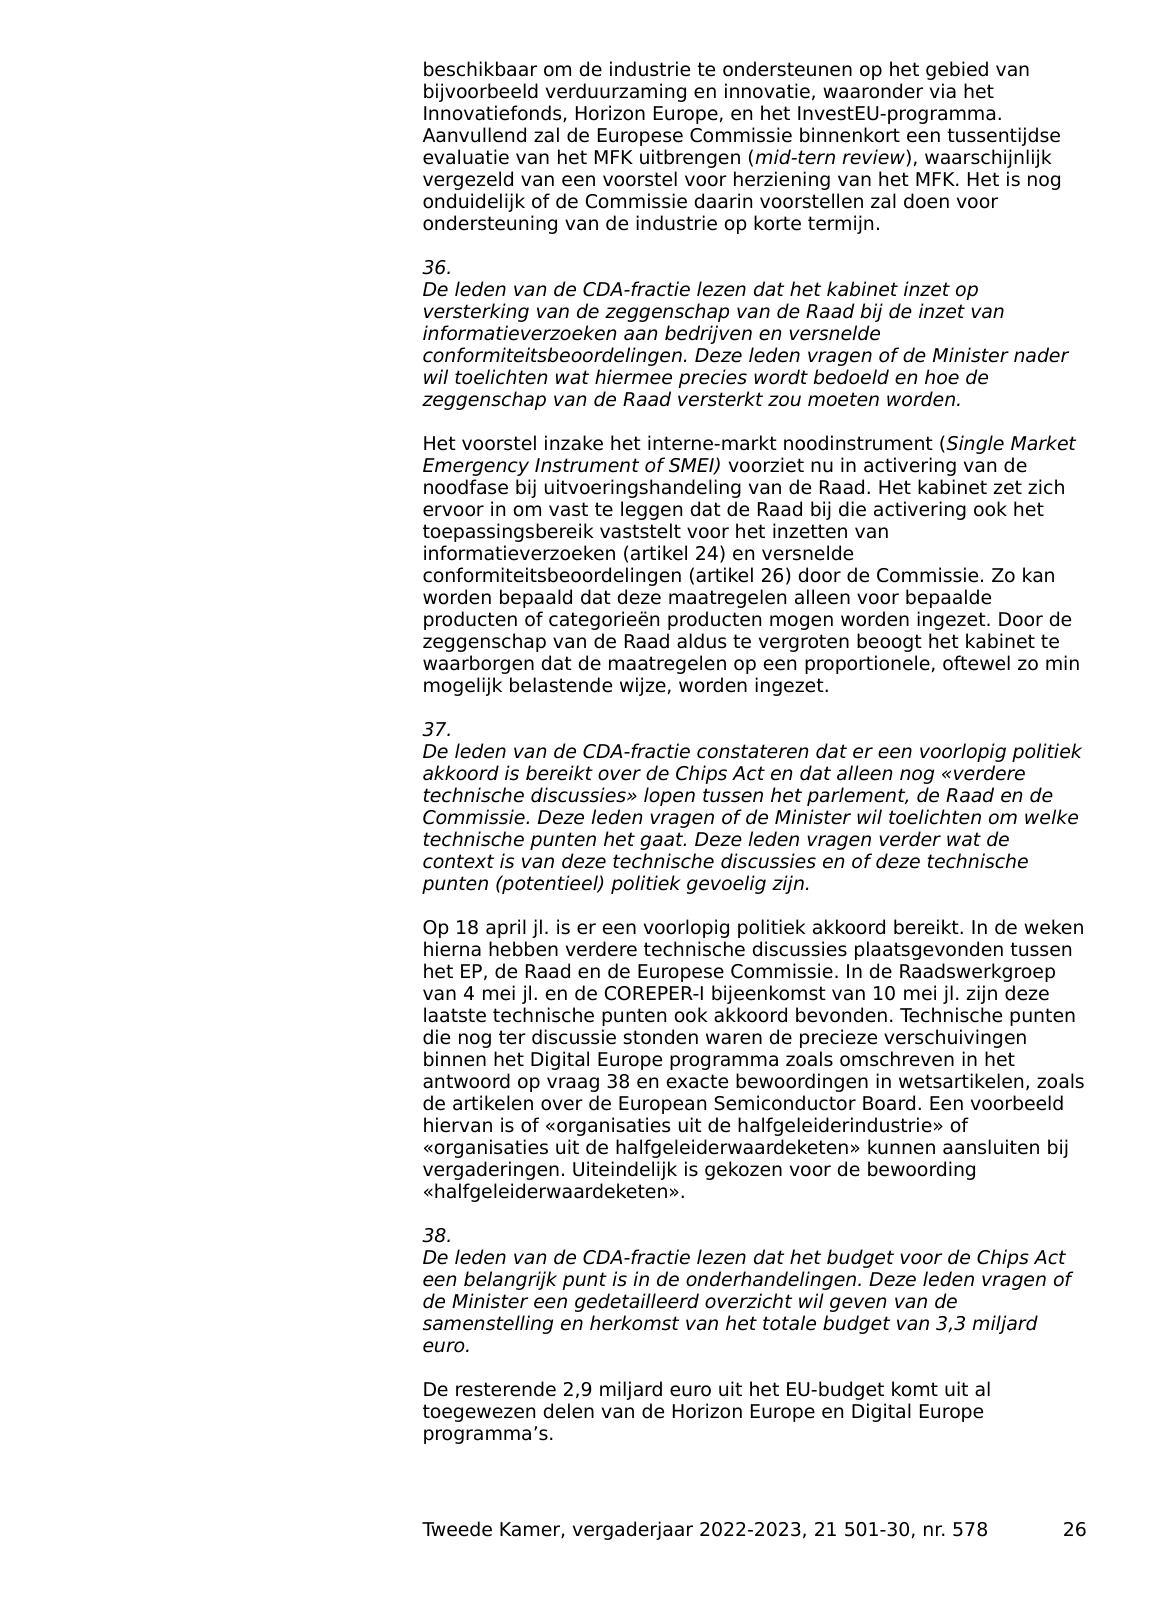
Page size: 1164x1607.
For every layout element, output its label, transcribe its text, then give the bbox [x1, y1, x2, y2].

text 38. [422, 1225, 1087, 1247]
text De leden van de CDA-fractie constateren dat er een voorlopig politiek akkoord is bereikt over de Chips Act en dat alleen nog «verdere technische discussies» lopen tussen het parlement, de Raad en de Commissie. Deze leden vragen of de Minister wil toelichten om welke technische punten het gaat. Deze leden vragen verder wat de context is van deze technische discussies en of deze technische punten (potentieel) politiek gevoelig zijn. [422, 741, 1087, 895]
text Het voorstel inzake het interne-markt noodinstrument (Single Market Emergency Instrument of SMEI) voorziet nu in activering van de noodfase bij uitvoeringshandeling van de Raad. Het kabinet zet zich ervoor in om vast te leggen dat de Raad bij die activering ook het toepassingsbereik vaststelt voor het inzetten van informatieverzoeken (artikel 24) en versnelde conformiteitsbeoordelingen (artikel 26) door de Commissie. Zo kan worden bepaald dat deze maatregelen alleen voor bepaalde producten of categorieën producten mogen worden ingezet. Door de zeggenschap van de Raad aldus te vergroten beoogt het kabinet te waarborgen dat de maatregelen op een proportionele, oftewel zo min mogelijk belastende wijze, worden ingezet. [422, 433, 1087, 697]
text De leden van de CDA-fractie lezen dat het budget voor de Chips Act een belangrijk punt is in de onderhandelingen. Deze leden vragen of de Minister een gedetailleerd overzicht wil geven van de samenstelling en herkomst van het totale budget van 3,3 miljard euro. [422, 1247, 1087, 1357]
text beschikbaar om de industrie te ondersteunen op het gebied van bijvoorbeeld verduurzaming en innovatie, waaronder via het Innovatiefonds, Horizon Europe, en het InvestEU-programma. Aanvullend zal de Europese Commissie binnenkort een tussentijdse evaluatie van het MFK uitbrengen (mid-tern review), waarschijnlijk vergezeld van een voorstel voor herziening van het MFK. Het is nog onduidelijk of de Commissie daarin voorstellen zal doen voor ondersteuning van de industrie op korte termijn. [422, 59, 1087, 235]
text 36. [422, 257, 1087, 279]
text Op 18 april jl. is er een voorlopig politiek akkoord bereikt. In de weken hierna hebben verdere technische discussies plaatsgevonden tussen het EP, de Raad en de Europese Commissie. In de Raadswerkgroep van 4 mei jl. en de COREPER-I bijeenkomst van 10 mei jl. zijn deze laatste technische punten ook akkoord bevonden. Technische punten die nog ter discussie stonden waren de precieze verschuivingen binnen het Digital Europe programma zoals omschreven in het antwoord op vraag 38 en exacte bewoordingen in wetsartikelen, zoals de artikelen over de European Semiconductor Board. Een voorbeeld hiervan is of «organisaties uit de halfgeleiderindustrie» of «organisaties uit de halfgeleiderwaardeketen» kunnen aansluiten bij vergaderingen. Uiteindelijk is gekozen voor de bewoording «halfgeleiderwaardeketen». [422, 917, 1087, 1203]
text De leden van de CDA-fractie lezen dat het kabinet inzet op versterking van de zeggenschap van de Raad bij de inzet van informatieverzoeken aan bedrijven en versnelde conformiteitsbeoordelingen. Deze leden vragen of de Minister nader wil toelichten wat hiermee precies wordt bedoeld en hoe de zeggenschap van de Raad versterkt zou moeten worden. [422, 279, 1087, 411]
text 37. [422, 719, 1087, 741]
text De resterende 2,9 miljard euro uit het EU-budget komt uit al toegewezen delen van de Horizon Europe en Digital Europe programma’s. [422, 1379, 1087, 1445]
